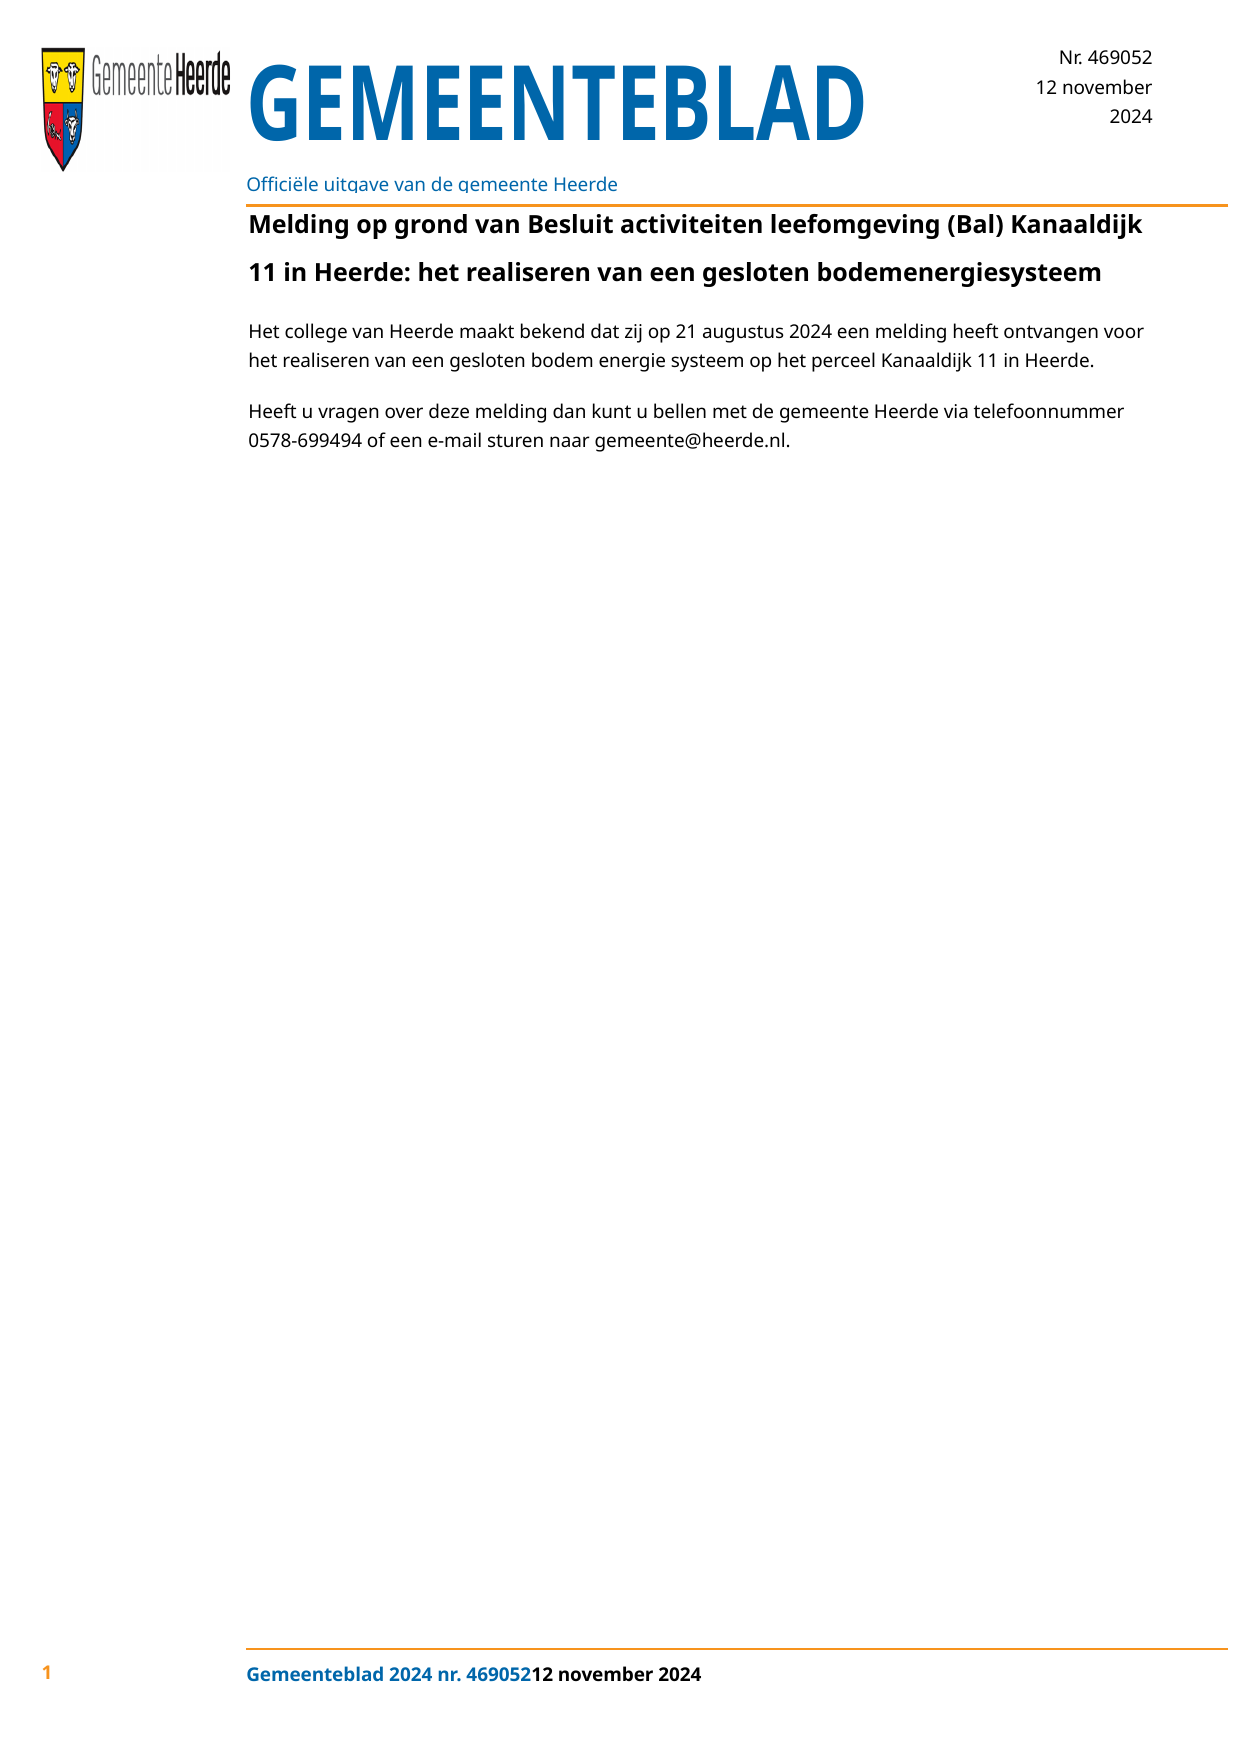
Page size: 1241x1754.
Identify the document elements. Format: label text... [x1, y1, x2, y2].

text Melding op grond van Besluit activiteiten leefomgeving (Bal) Kanaaldijk 11 in Heerde: het realiseren van een gesloten bodemenergiesysteem [248, 207, 1152, 288]
picture [41, 47, 231, 172]
text Het college van Heerde maakt bekend dat zij op 21 augustus 2024 een melding heeft ontvangen voor het realiseren van een gesloten bodem energie systeem op het perceel Kanaaldijk 11 in Heerde. [248, 318, 1152, 373]
text Heeft u vragen over deze melding dan kunt u bellen met de gemeente Heerde via telefoonnummer 0578-699494 of een e-mail sturen naar gemeente@heerde.nl. [248, 398, 1152, 453]
